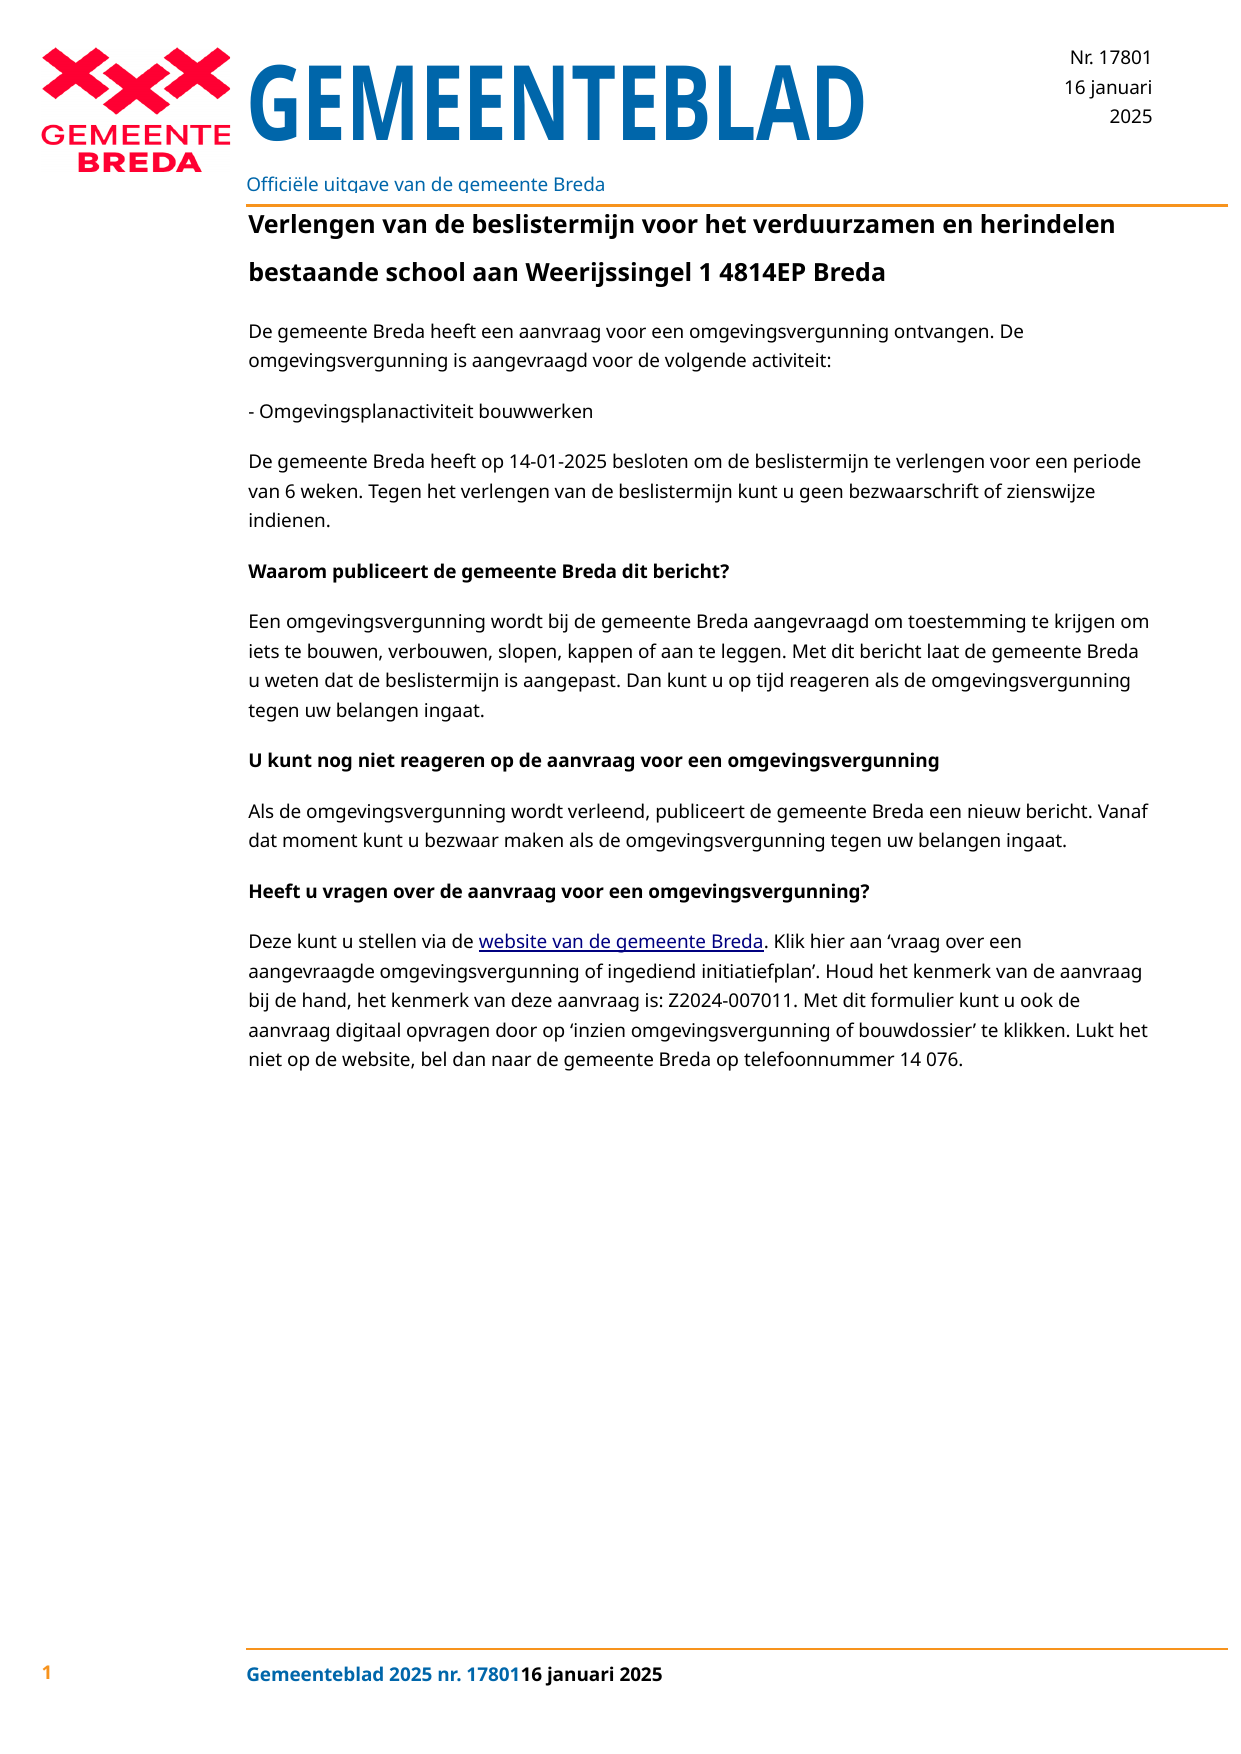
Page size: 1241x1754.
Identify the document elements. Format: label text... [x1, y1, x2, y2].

text De gemeente Breda heeft een aanvraag voor een omgevingsvergunning ontvangen. De omgevingsvergunning is aangevraagd voor de volgende activiteit: [248, 318, 1152, 373]
text Verlengen van de beslistermijn voor het verduurzamen en herindelen bestaande school aan Weerijssingel 1 4814EP Breda [248, 207, 1152, 288]
text - Omgevingsplanactiviteit bouwwerken [248, 398, 1152, 424]
text Een omgevingsvergunning wordt bij de gemeente Breda aangevraagd om toestemming te krijgen om iets te bouwen, verbouwen, slopen, kappen of aan te leggen. Met dit bericht laat de gemeente Breda u weten dat de beslistermijn is aangepast. Dan kunt u op tijd reageren als de omgevingsvergunning tegen uw belangen ingaat. [248, 608, 1152, 723]
text De gemeente Breda heeft op 14-01-2025 besloten om de beslistermijn te verlengen voor een periode van 6 weken. Tegen het verlengen van de beslistermijn kunt u geen bezwaarschrift of zienswijze indienen. [248, 448, 1152, 533]
text Deze kunt u stellen via de website van de gemeente Breda. Klik hier aan ‘vraag over een aangevraagde omgevingsvergunning of ingediend initiatiefplan’. Houd het kenmerk van de aanvraag bij de hand, het kenmerk van deze aanvraag is: Z2024-007011. Met dit formulier kunt u ook de aanvraag digitaal opvragen door op ‘inzien omgevingsvergunning of bouwdossier’ te klikken. Lukt het niet op de website, bel dan naar de gemeente Breda op telefoonnummer 14 076. [248, 928, 1152, 1072]
text U kunt nog niet reageren op de aanvraag voor een omgevingsvergunning [248, 747, 1152, 773]
text Heeft u vragen over de aanvraag voor een omgevingsvergunning? [248, 878, 1152, 904]
text Als de omgevingsvergunning wordt verleend, publiceert de gemeente Breda een nieuw bericht. Vanaf dat moment kunt u bezwaar maken als de omgevingsvergunning tegen uw belangen ingaat. [248, 798, 1152, 853]
picture [41, 47, 231, 172]
text Waarom publiceert de gemeente Breda dit bericht? [248, 558, 1152, 584]
